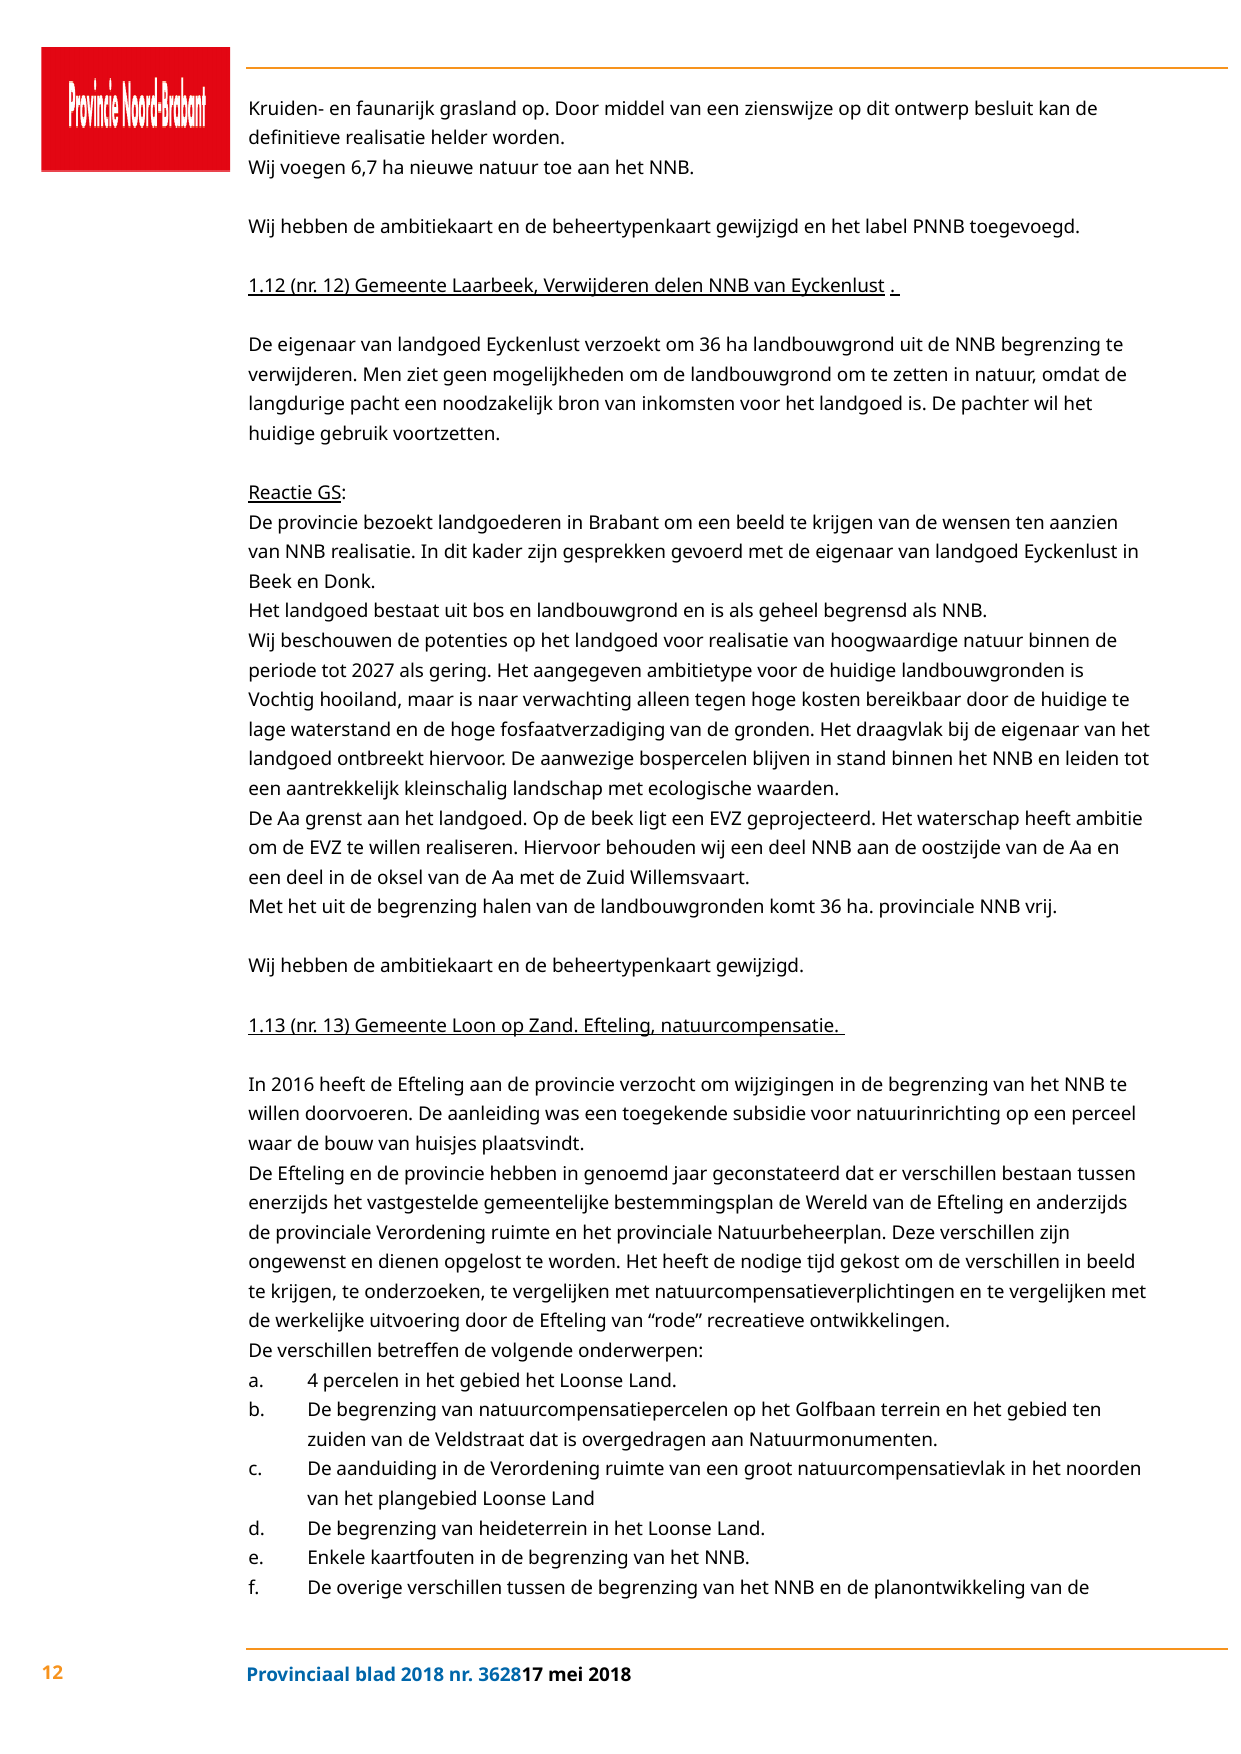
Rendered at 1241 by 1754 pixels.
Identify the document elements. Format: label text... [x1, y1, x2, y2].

text 1.13 (nr. 13) Gemeente Loon op Zand. Efteling, natuurcompensatie. [248, 1012, 1152, 1038]
text Met het uit de begrenzing halen van de landbouwgronden komt 36 ha. provinciale NNB vrij. [248, 893, 1152, 919]
list 4 percelen in het gebied het Loonse Land. [248, 1367, 1152, 1393]
text Het landgoed bestaat uit bos en landbouwgrond en is als geheel begrensd als NNB. [248, 598, 1152, 623]
text De provincie bezoekt landgoederen in Brabant om een beeld te krijgen van de wensen ten aanzien van NNB realisatie. In dit kader zijn gesprekken gevoerd met de eigenaar van landgoed Eyckenlust in Beek en Donk. [248, 509, 1152, 594]
text Wij hebben de ambitiekaart en de beheertypenkaart gewijzigd. [248, 953, 1152, 978]
text 1.12 (nr. 12) Gemeente Laarbeek, Verwijderen delen NNB van Eyckenlust . [248, 272, 1152, 298]
text Wij hebben de ambitiekaart en de beheertypenkaart gewijzigd en het label PNNB toegevoegd. [248, 213, 1152, 239]
picture [41, 47, 231, 172]
text Wij beschouwen de potenties op het landgoed voor realisatie van hoogwaardige natuur binnen de periode tot 2027 als gering. Het aangegeven ambitietype voor de huidige landbouwgronden is Vochtig hooiland, maar is naar verwachting alleen tegen hoge kosten bereikbaar door de huidige te lage waterstand en de hoge fosfaatverzadiging van de gronden. Het draagvlak bij de eigenaar van het landgoed ontbreekt hiervoor. De aanwezige bospercelen blijven in stand binnen het NNB en leiden tot een aantrekkelijk kleinschalig landschap met ecologische waarden. [248, 627, 1152, 801]
text De verschillen betreffen de volgende onderwerpen: [248, 1337, 1152, 1363]
text Reactie GS: [248, 479, 1152, 505]
list De begrenzing van heideterrein in het Loonse Land. [248, 1515, 1152, 1541]
text In 2016 heeft de Efteling aan de provincie verzocht om wijzigingen in de begrenzing van het NNB te willen doorvoeren. De aanleiding was een toegekende subsidie voor natuurinrichting op een perceel waar de bouw van huisjes plaatsvindt. [248, 1071, 1152, 1156]
text Kruiden- en faunarijk grasland op. Door middel van een zienswijze op dit ontwerp besluit kan de definitieve realisatie helder worden. [248, 95, 1152, 150]
text Wij voegen 6,7 ha nieuwe natuur toe aan het NNB. [248, 154, 1152, 180]
list De begrenzing van natuurcompensatiepercelen op het Golfbaan terrein en het gebied ten zuiden van de Veldstraat dat is overgedragen aan Natuurmonumenten. [248, 1396, 1152, 1452]
list Enkele kaartfouten in de begrenzing van het NNB. [248, 1544, 1152, 1570]
text De Efteling en de provincie hebben in genoemd jaar geconstateerd dat er verschillen bestaan tussen enerzijds het vastgestelde gemeentelijke bestemmingsplan de Wereld van de Efteling en anderzijds de provinciale Verordening ruimte en het provinciale Natuurbeheerplan. Deze verschillen zijn ongewenst en dienen opgelost te worden. Het heeft de nodige tijd gekost om de verschillen in beeld te krijgen, te onderzoeken, te vergelijken met natuurcompensatieverplichtingen en te vergelijken met de werkelijke uitvoering door de Efteling van “rode” recreatieve ontwikkelingen. [248, 1160, 1152, 1333]
text De Aa grenst aan het landgoed. Op de beek ligt een EVZ geprojecteerd. Het waterschap heeft ambitie om de EVZ te willen realiseren. Hiervoor behouden wij een deel NNB aan de oostzijde van de Aa en een deel in de oksel van de Aa met de Zuid Willemsvaart. [248, 805, 1152, 890]
text De eigenaar van landgoed Eyckenlust verzoekt om 36 ha landbouwgrond uit de NNB begrenzing te verwijderen. Men ziet geen mogelijkheden om de landbouwgrond om te zetten in natuur, omdat de langdurige pacht een noodzakelijk bron van inkomsten voor het landgoed is. De pachter wil het huidige gebruik voortzetten. [248, 331, 1152, 446]
list De aanduiding in de Verordening ruimte van een groot natuurcompensatievlak in het noorden van het plangebied Loonse Land [248, 1456, 1152, 1511]
list De overige verschillen tussen de begrenzing van het NNB en de planontwikkeling van de [248, 1574, 1152, 1600]
